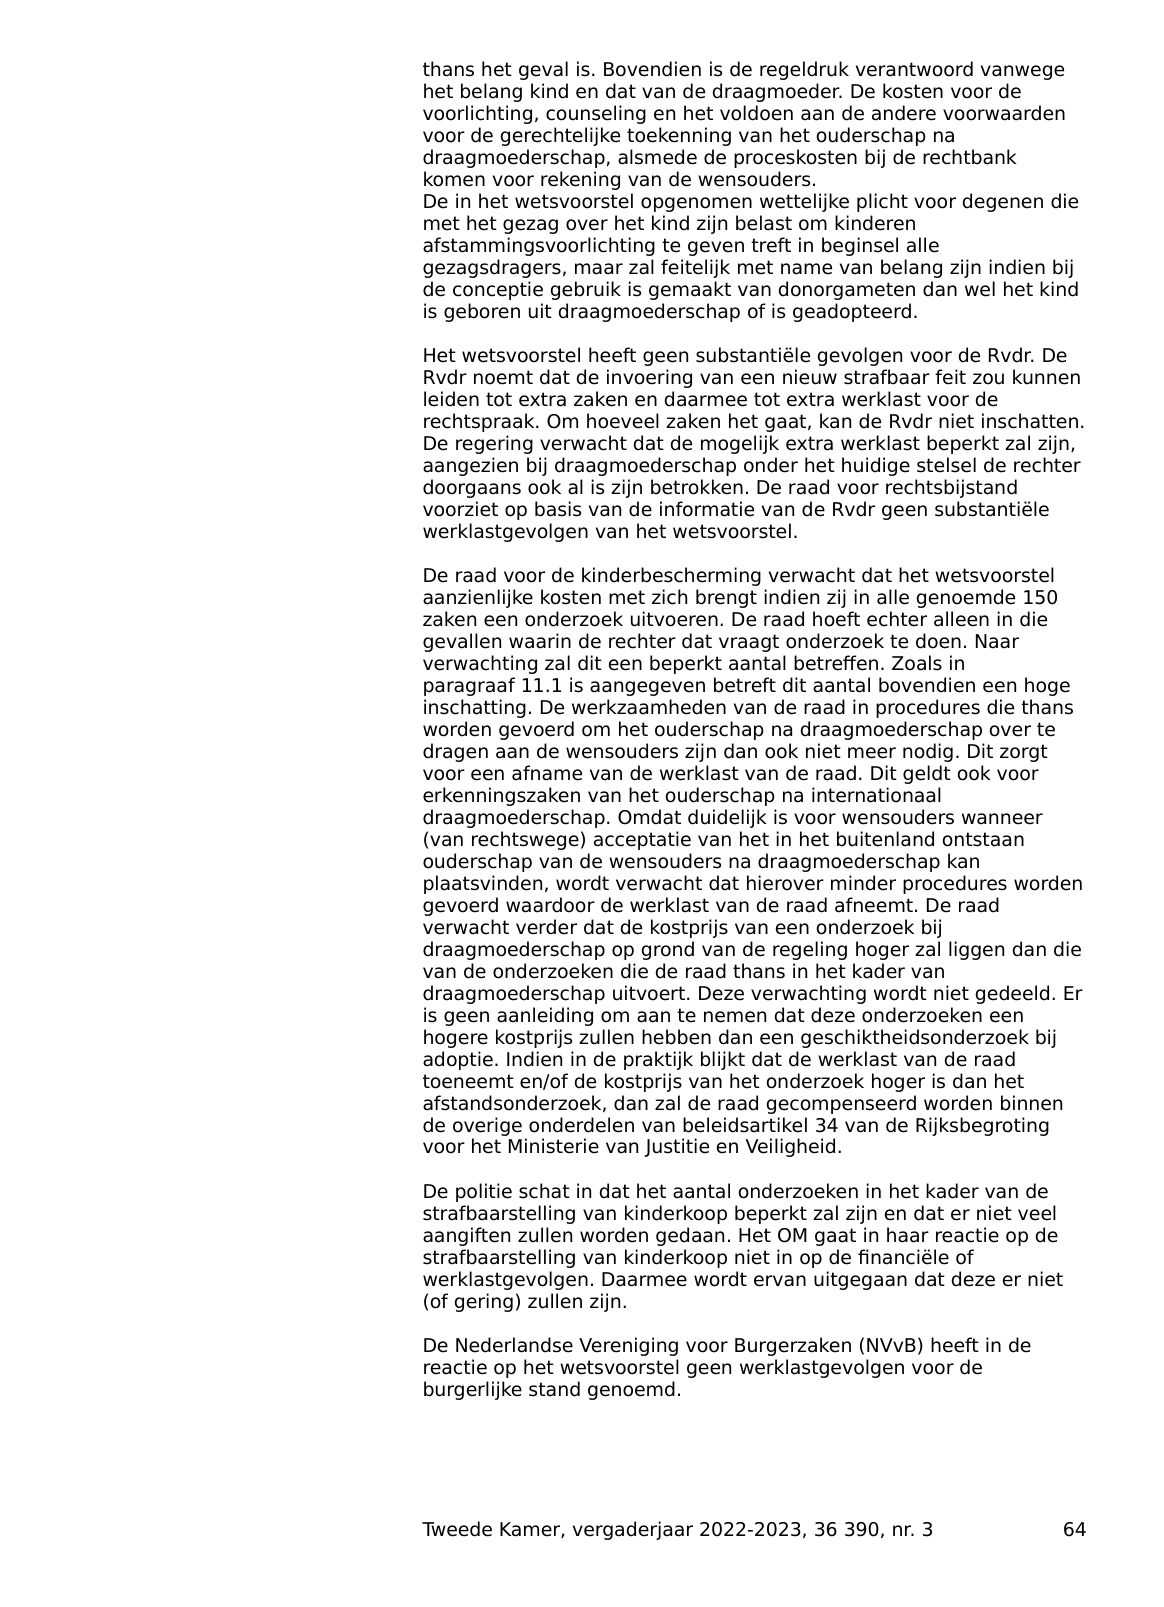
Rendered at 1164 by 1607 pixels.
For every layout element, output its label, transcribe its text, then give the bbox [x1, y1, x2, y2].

text thans het geval is. Bovendien is de regeldruk verantwoord vanwege het belang kind en dat van de draagmoeder. De kosten voor de voorlichting, counseling en het voldoen aan de andere voorwaarden voor de gerechtelijke toekenning van het ouderschap na draagmoederschap, alsmede de proceskosten bij de rechtbank komen voor rekening van de wensouders. [422, 59, 1087, 191]
text De Nederlandse Vereniging voor Burgerzaken (NVvB) heeft in de reactie op het wetsvoorstel geen werklastgevolgen voor de burgerlijke stand genoemd. [422, 1335, 1087, 1401]
text De raad voor de kinderbescherming verwacht dat het wetsvoorstel aanzienlijke kosten met zich brengt indien zij in alle genoemde 150 zaken een onderzoek uitvoeren. De raad hoeft echter alleen in die gevallen waarin de rechter dat vraagt onderzoek te doen. Naar verwachting zal dit een beperkt aantal betreffen. Zoals in paragraaf 11.1 is aangegeven betreft dit aantal bovendien een hoge inschatting. De werkzaamheden van de raad in procedures die thans worden gevoerd om het ouderschap na draagmoederschap over te dragen aan de wensouders zijn dan ook niet meer nodig. Dit zorgt voor een afname van de werklast van de raad. Dit geldt ook voor erkenningszaken van het ouderschap na internationaal draagmoederschap. Omdat duidelijk is voor wensouders wanneer (van rechtswege) acceptatie van het in het buitenland ontstaan ouderschap van de wensouders na draagmoederschap kan plaatsvinden, wordt verwacht dat hierover minder procedures worden gevoerd waardoor de werklast van de raad afneemt. De raad verwacht verder dat de kostprijs van een onderzoek bij draagmoederschap op grond van de regeling hoger zal liggen dan die van de onderzoeken die de raad thans in het kader van draagmoederschap uitvoert. Deze verwachting wordt niet gedeeld. Er is geen aanleiding om aan te nemen dat deze onderzoeken een hogere kostprijs zullen hebben dan een geschiktheidsonderzoek bij adoptie. Indien in de praktijk blijkt dat de werklast van de raad toeneemt en/of de kostprijs van het onderzoek hoger is dan het afstandsonderzoek, dan zal de raad gecompenseerd worden binnen de overige onderdelen van beleidsartikel 34 van de Rijksbegroting voor het Ministerie van Justitie en Veiligheid. [422, 565, 1087, 1158]
text De in het wetsvoorstel opgenomen wettelijke plicht voor degenen die met het gezag over het kind zijn belast om kinderen afstammingsvoorlichting te geven treft in beginsel alle gezagsdragers, maar zal feitelijk met name van belang zijn indien bij de conceptie gebruik is gemaakt van donorgameten dan wel het kind is geboren uit draagmoederschap of is geadopteerd. [422, 191, 1087, 323]
text Het wetsvoorstel heeft geen substantiële gevolgen voor de Rvdr. De Rvdr noemt dat de invoering van een nieuw strafbaar feit zou kunnen leiden tot extra zaken en daarmee tot extra werklast voor de rechtspraak. Om hoeveel zaken het gaat, kan de Rvdr niet inschatten. De regering verwacht dat de mogelijk extra werklast beperkt zal zijn, aangezien bij draagmoederschap onder het huidige stelsel de rechter doorgaans ook al is zijn betrokken. De raad voor rechtsbijstand voorziet op basis van de informatie van de Rvdr geen substantiële werklastgevolgen van het wetsvoorstel. [422, 345, 1087, 543]
text De politie schat in dat het aantal onderzoeken in het kader van de strafbaarstelling van kinderkoop beperkt zal zijn en dat er niet veel aangiften zullen worden gedaan. Het OM gaat in haar reactie op de strafbaarstelling van kinderkoop niet in op de financiële of werklastgevolgen. Daarmee wordt ervan uitgegaan dat deze er niet (of gering) zullen zijn. [422, 1181, 1087, 1312]
